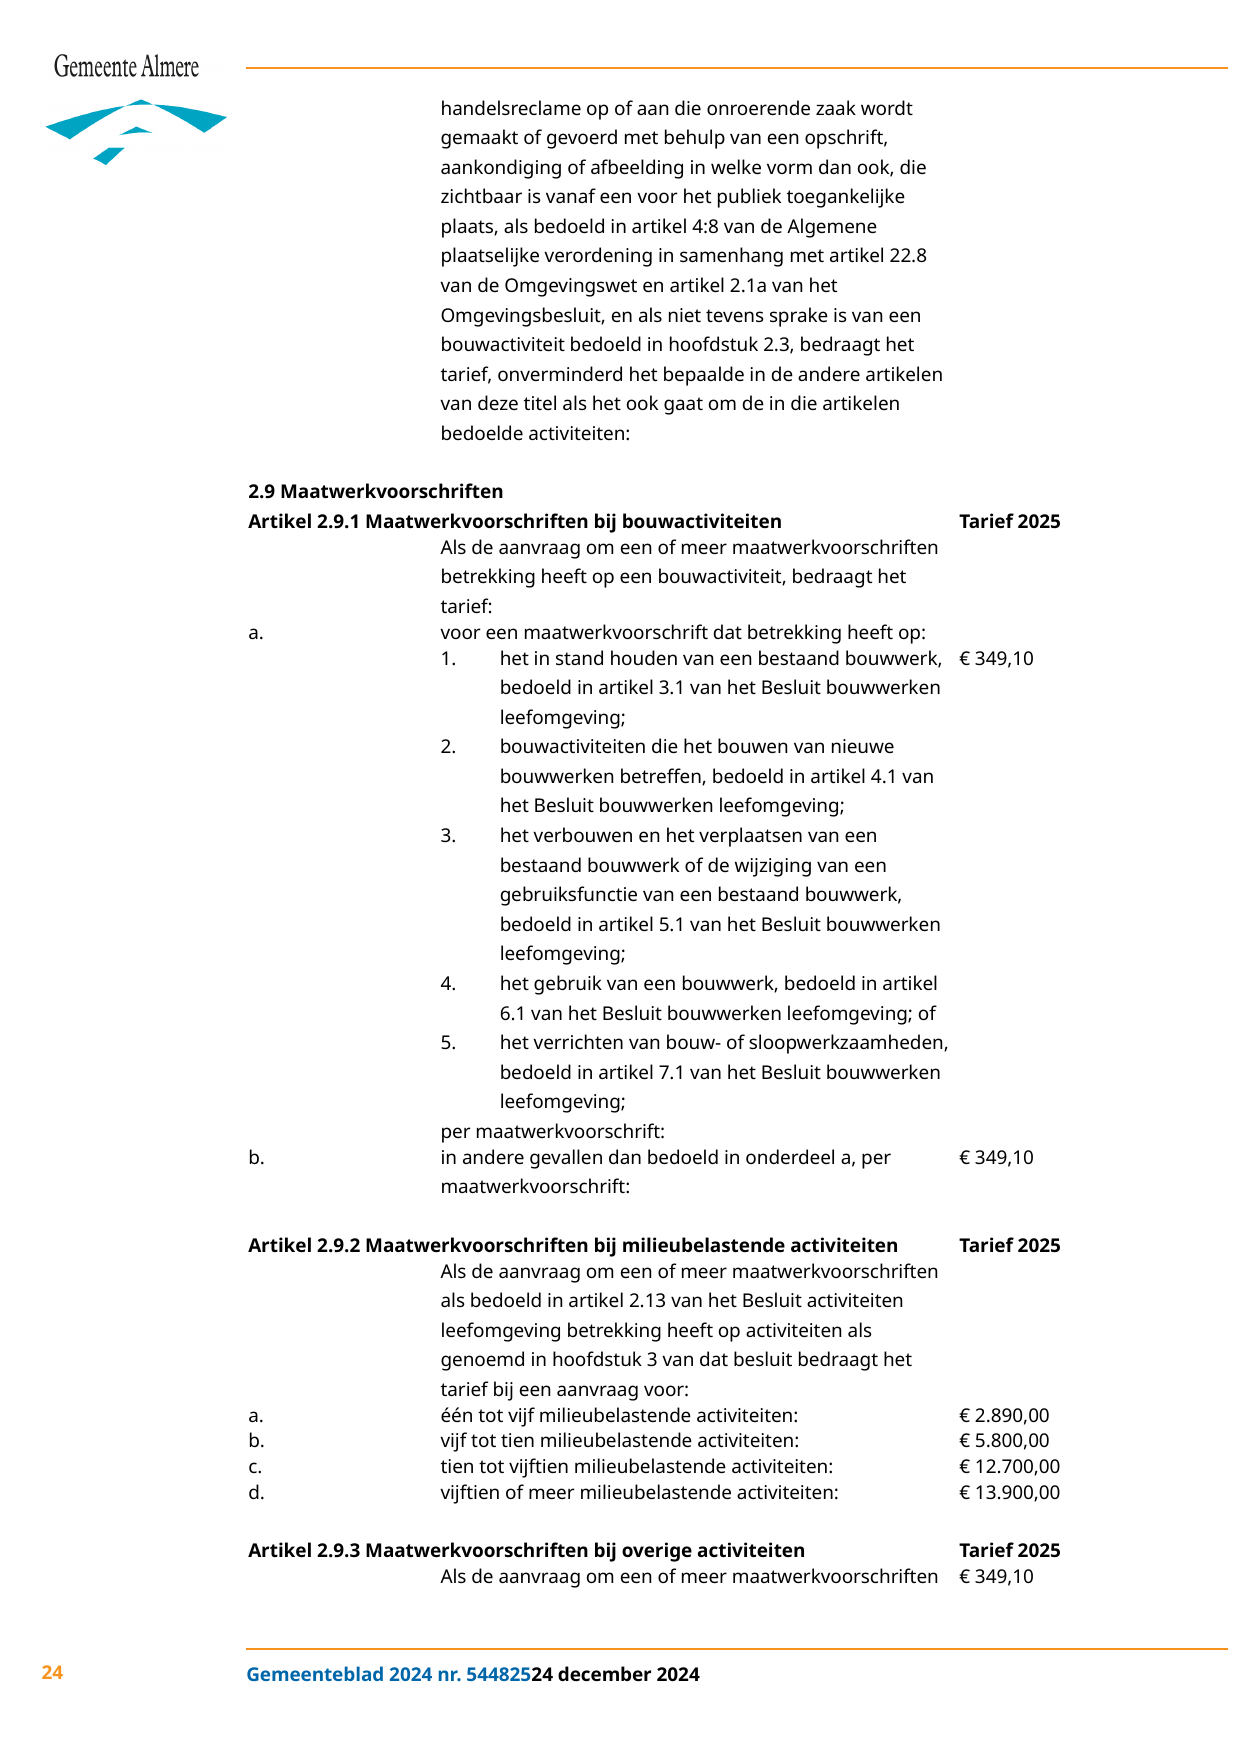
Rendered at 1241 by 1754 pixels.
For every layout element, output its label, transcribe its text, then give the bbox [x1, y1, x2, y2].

table_cell [959, 534, 1152, 619]
table_cell d. [248, 1479, 440, 1505]
table_cell [248, 95, 440, 446]
table_cell vijftien of meer milieubelastende activiteiten: [440, 1479, 959, 1505]
table_cell b. [248, 1144, 440, 1199]
picture [41, 47, 231, 172]
table_cell [248, 534, 440, 619]
table_header Artikel 2.9.2 Maatwerkvoorschriften bij milieubelastende activiteiten [248, 1232, 959, 1258]
table_cell a. [248, 1402, 440, 1428]
table_header Artikel 2.9.3 Maatwerkvoorschriften bij overige activiteiten [248, 1538, 959, 1563]
table_cell [959, 619, 1152, 645]
table_cell handelsreclame op of aan die onroerende zaak wordt gemaakt of gevoerd met behulp van een opschrift, aankondiging of afbeelding in welke vorm dan ook, die zichtbaar is vanaf een voor het publiek toegankelijke plaats, als bedoeld in artikel 4:8 van de Algemene plaatselijke verordening in samenhang met artikel 22.8 van de Omgevingswet en artikel 2.1a van het Omgevingsbesluit, en als niet tevens sprake is van een bouwactiviteit bedoeld in hoofdstuk 2.3, bedraagt het tarief, onverminderd het bepaalde in de andere artikelen van deze titel als het ook gaat om de in die artikelen bedoelde activiteiten: [440, 95, 959, 446]
table_cell [248, 645, 440, 1144]
table_cell c. [248, 1453, 440, 1479]
table_cell € 349,10 [959, 645, 1152, 1144]
table_cell € 13.900,00 [959, 1479, 1152, 1505]
table_header Artikel 2.9.1 Maatwerkvoorschriften bij bouwactiviteiten [248, 509, 959, 534]
table_header Tarief 2025 [959, 1538, 1152, 1563]
table_cell voor een maatwerkvoorschrift dat betrekking heeft op: [440, 619, 959, 645]
table_header Tarief 2025 [959, 1232, 1152, 1258]
table_cell € 2.890,00 [959, 1402, 1152, 1428]
table_cell Als de aanvraag om een of meer maatwerkvoorschriften [440, 1564, 959, 1589]
table_cell tien tot vijftien milieubelastende activiteiten: [440, 1453, 959, 1479]
table_cell Als de aanvraag om een of meer maatwerkvoorschriften als bedoeld in artikel 2.13 van het Besluit activiteiten leefomgeving betrekking heeft op activiteiten als genoemd in hoofdstuk 3 van dat besluit bedraagt het tarief bij een aanvraag voor: [440, 1258, 959, 1402]
table_cell a. [248, 619, 440, 645]
table_cell één tot vijf milieubelastende activiteiten: [440, 1402, 959, 1428]
table_cell in andere gevallen dan bedoeld in onderdeel a, per maatwerkvoorschrift: [440, 1144, 959, 1199]
table_cell € 12.700,00 [959, 1453, 1152, 1479]
table_cell € 349,10 [959, 1144, 1152, 1199]
table_cell het in stand houden van een bestaand bouwwerk, bedoeld in artikel 3.1 van het Besluit bouwwerken leefomgeving; bouwactiviteiten die het bouwen van nieuwe bouwwerken betreffen, bedoeld in artikel 4.1 van het Besluit bouwwerken leefomgeving; het verbouwen en het verplaatsen van een bestaand bouwwerk of de wijziging van een gebruiksfunctie van een bestaand bouwwerk, bedoeld in artikel 5.1 van het Besluit bouwwerken leefomgeving; het gebruik van een bouwwerk, bedoeld in artikel 6.1 van het Besluit bouwwerken leefomgeving; of het verrichten van bouw- of sloopwerkzaamheden, bedoeld in artikel 7.1 van het Besluit bouwwerken leefomgeving; per maatwerkvoorschrift: [440, 645, 959, 1144]
table_cell Als de aanvraag om een of meer maatwerkvoorschriften betrekking heeft op een bouwactiviteit, bedraagt het tarief: [440, 534, 959, 619]
table_cell [248, 1564, 440, 1589]
table_cell b. [248, 1428, 440, 1453]
table_cell [959, 95, 1152, 446]
table_cell € 349,10 [959, 1564, 1152, 1589]
text 2.9 Maatwerkvoorschriften [248, 479, 1152, 504]
table_cell vijf tot tien milieubelastende activiteiten: [440, 1428, 959, 1453]
table_header Tarief 2025 [959, 509, 1152, 534]
table_cell [959, 1258, 1152, 1402]
table_cell € 5.800,00 [959, 1428, 1152, 1453]
table_cell [248, 1258, 440, 1402]
